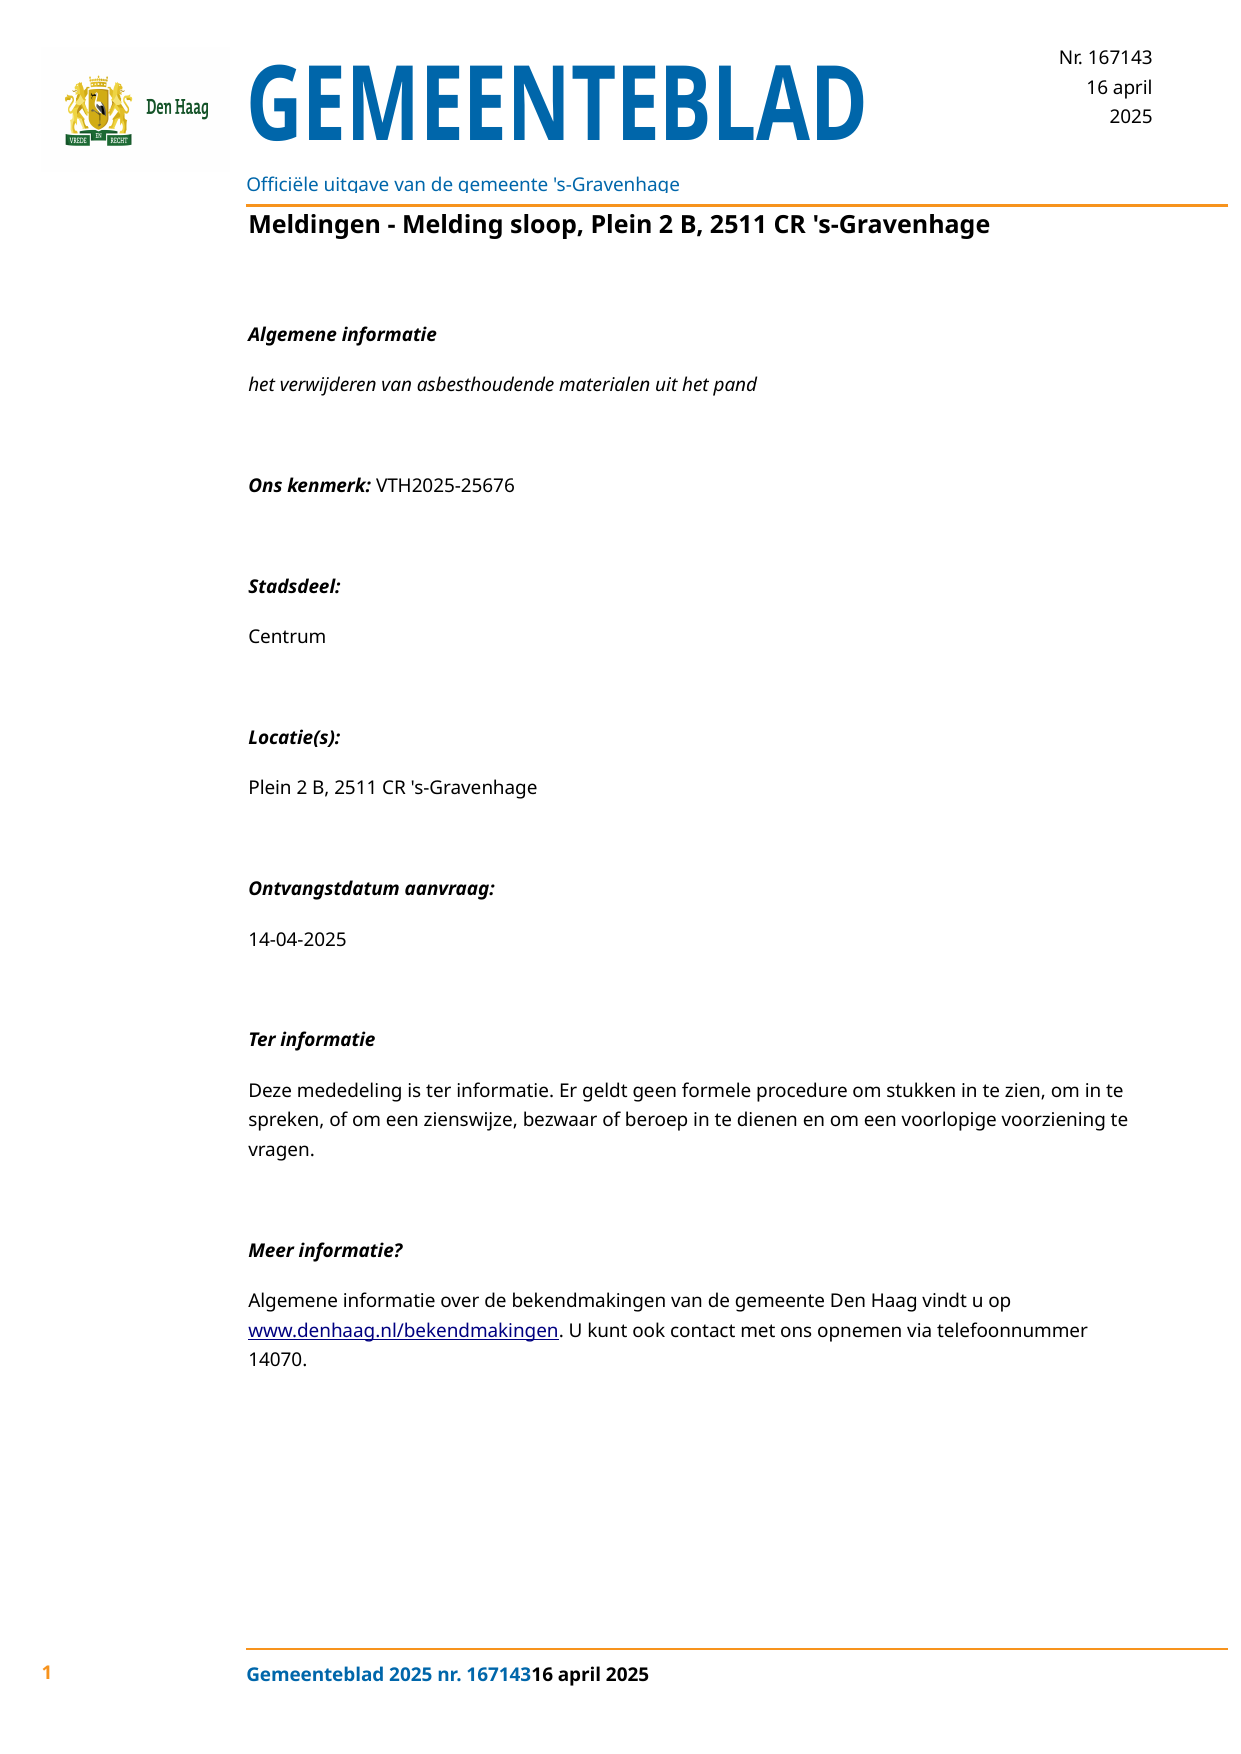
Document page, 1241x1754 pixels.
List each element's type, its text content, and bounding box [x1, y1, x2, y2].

text Centrum [248, 623, 1152, 649]
text Stadsdeel: [248, 573, 1152, 598]
picture [41, 47, 231, 172]
text Ontvangstdatum aanvraag: [248, 875, 1152, 901]
text Plein 2 B, 2511 CR 's-Gravenhage [248, 774, 1152, 800]
text Algemene informatie [248, 321, 1152, 346]
text Deze mededeling is ter informatie. Er geldt geen formele procedure om stukken in te zien, om in te spreken, of om een zienswijze, bezwaar of beroep in te dienen en om een voorlopige voorziening te vragen. [248, 1077, 1152, 1162]
text Ons kenmerk: VTH2025-25676 [248, 472, 1152, 498]
text Meer informatie? [248, 1237, 1152, 1263]
text Algemene informatie over de bekendmakingen van de gemeente Den Haag vindt u op www.denhaag.nl/bekendmakingen. U kunt ook contact met ons opnemen via telefoonnummer 14070. [248, 1287, 1152, 1372]
text Locatie(s): [248, 724, 1152, 750]
text 14-04-2025 [248, 926, 1152, 951]
text Ter informatie [248, 1027, 1152, 1052]
text Meldingen - Melding sloop, Plein 2 B, 2511 CR 's-Gravenhage [248, 207, 1152, 241]
text het verwijderen van asbesthoudende materialen uit het pand [248, 371, 1152, 397]
